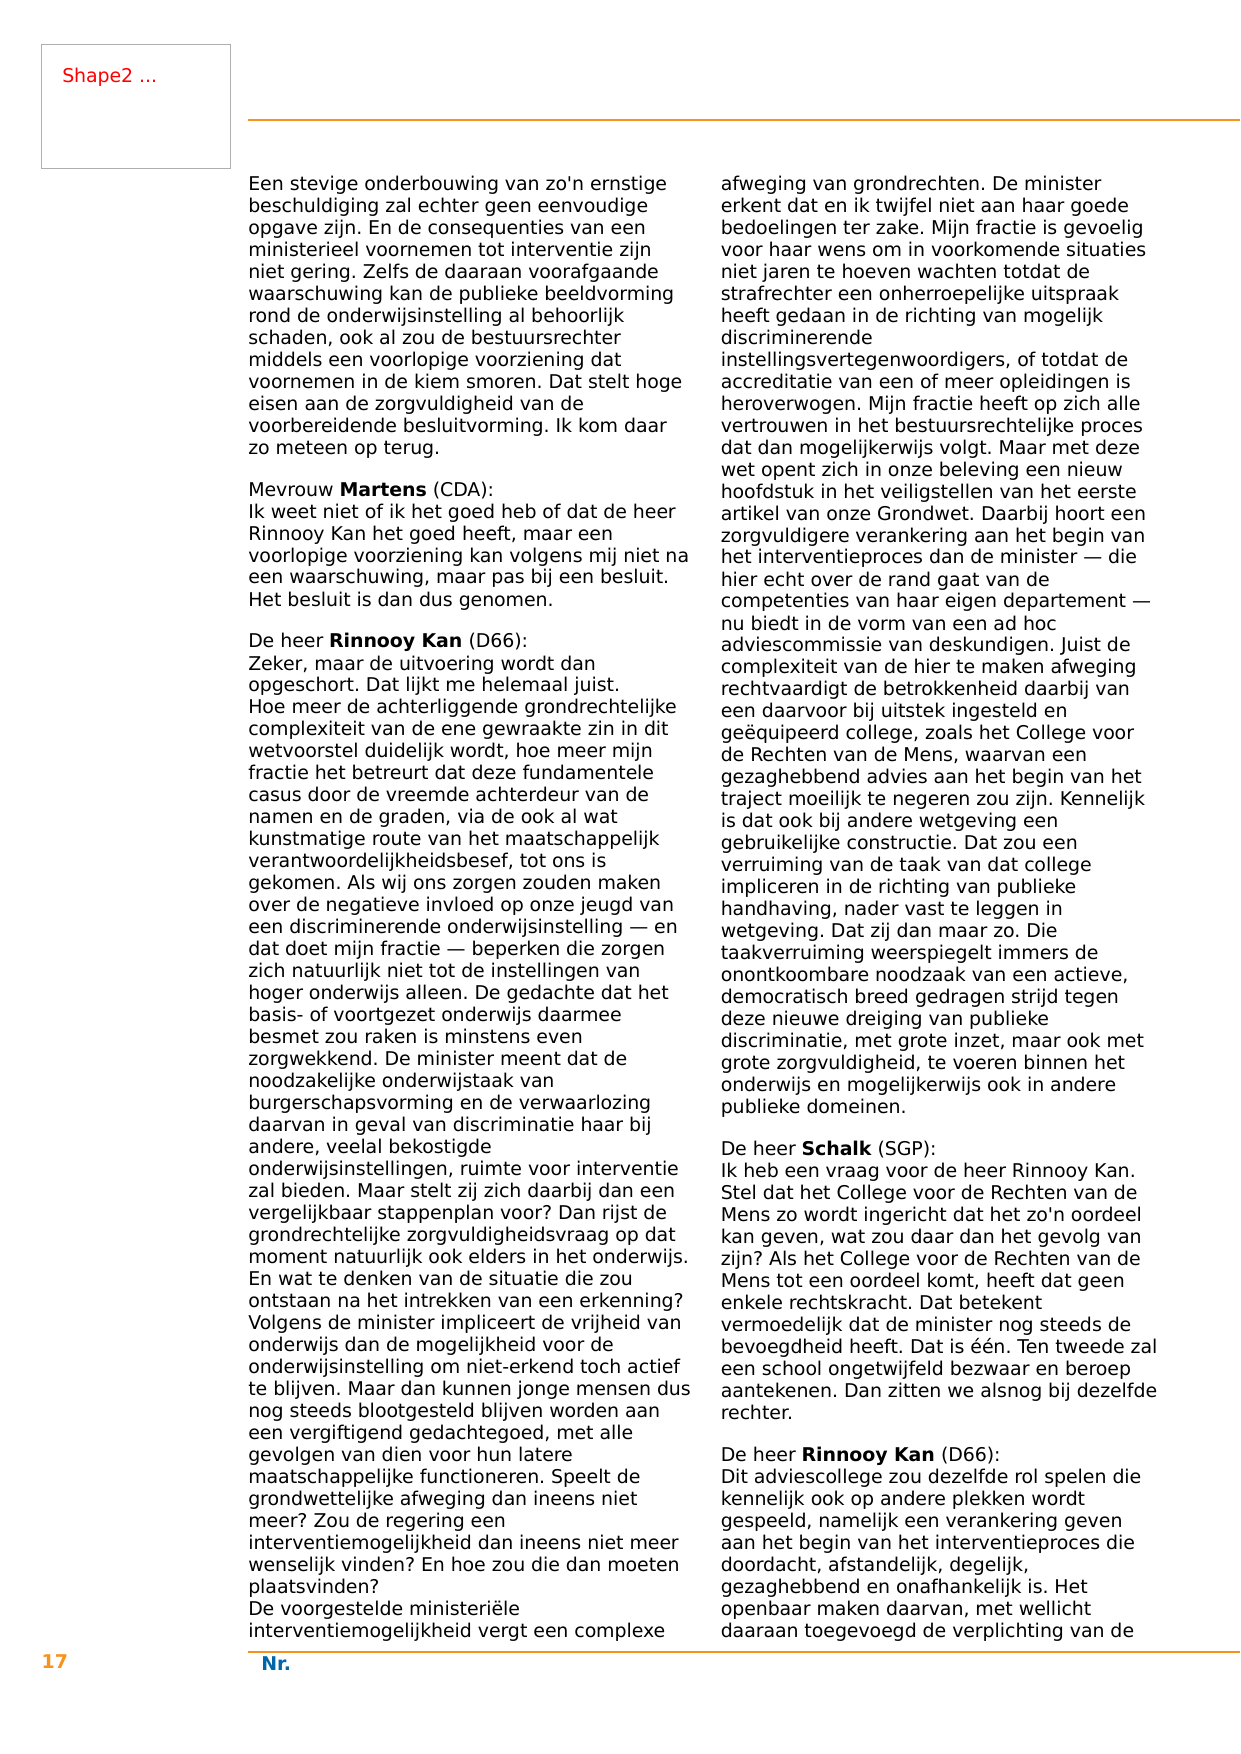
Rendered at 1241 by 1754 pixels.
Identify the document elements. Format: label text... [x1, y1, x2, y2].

text Een stevige onderbouwing van zo'n ernstige beschuldiging zal echter geen eenvoudige opgave zijn. En de consequenties van een ministerieel voornemen tot interventie zijn niet gering. Zelfs de daaraan voorafgaande waarschuwing kan de publieke beeldvorming rond de onderwijsinstelling al behoorlijk schaden, ook al zou de bestuursrechter middels een voorlopige voorziening dat voornemen in de kiem smoren. Dat stelt hoge eisen aan de zorgvuldigheid van de voorbereidende besluitvorming. Ik kom daar zo meteen op terug. [248, 173, 691, 458]
text Hoe meer de achterliggende grondrechtelijke complexiteit van de ene gewraakte zin in dit wetvoorstel duidelijk wordt, hoe meer mijn fractie het betreurt dat deze fundamentele casus door de vreemde achterdeur van de namen en de graden, via de ook al wat kunstmatige route van het maatschappelijk verantwoordelijkheidsbesef, tot ons is gekomen. Als wij ons zorgen zouden maken over de negatieve invloed op onze jeugd van een discriminerende onderwijsinstelling — en dat doet mijn fractie — beperken die zorgen zich natuurlijk niet tot de instellingen van hoger onderwijs alleen. De gedachte dat het basis- of voortgezet onderwijs daarmee besmet zou raken is minstens even zorgwekkend. De minister meent dat de noodzakelijke onderwijstaak van burgerschapsvorming en de verwaarlozing daarvan in geval van discriminatie haar bij andere, veelal bekostigde onderwijsinstellingen, ruimte voor interventie zal bieden. Maar stelt zij zich daarbij dan een vergelijkbaar stappenplan voor? Dan rijst de grondrechtelijke zorgvuldigheidsvraag op dat moment natuurlijk ook elders in het onderwijs. En wat te denken van de situatie die zou ontstaan na het intrekken van een erkenning? Volgens de minister impliceert de vrijheid van onderwijs dan de mogelijkheid voor de onderwijsinstelling om niet-erkend toch actief te blijven. Maar dan kunnen jonge mensen dus nog steeds blootgesteld blijven worden aan een vergiftigend gedachtegoed, met alle gevolgen van dien voor hun latere maatschappelijke functioneren. Speelt de grondwettelijke afweging dan ineens niet meer? Zou de regering een interventiemogelijkheid dan ineens niet meer wenselijk vinden? En hoe zou die dan moeten plaatsvinden? [248, 696, 691, 1597]
text Ik heb een vraag voor de heer Rinnooy Kan. Stel dat het College voor de Rechten van de Mens zo wordt ingericht dat het zo'n oordeel kan geven, wat zou daar dan het gevolg van zijn? Als het College voor de Rechten van de Mens tot een oordeel komt, heeft dat geen enkele rechtskracht. Dat betekent vermoedelijk dat de minister nog steeds de bevoegdheid heeft. Dat is één. Ten tweede zal een school ongetwijfeld bezwaar en beroep aantekenen. Dan zitten we alsnog bij dezelfde rechter. [721, 1160, 1163, 1424]
text De heer Schalk (SGP): [721, 1138, 1163, 1160]
text Mevrouw Martens (CDA): [248, 478, 691, 501]
text Zeker, maar de uitvoering wordt dan opgeschort. Dat lijkt me helemaal juist. [248, 652, 691, 696]
text Dit adviescollege zou dezelfde rol spelen die kennelijk ook op andere plekken wordt gespeeld, namelijk een verankering geven aan het begin van het interventieproces die doordacht, afstandelijk, degelijk, gezaghebbend en onafhankelijk is. Het openbaar maken daarvan, met wellicht daaraan toegevoegd de verplichting van de [721, 1466, 1163, 1641]
text De voorgestelde ministeriële interventiemogelijkheid vergt een complexe [248, 1597, 691, 1641]
text De heer Rinnooy Kan (D66): [248, 630, 691, 652]
text afweging van grondrechten. De minister erkent dat en ik twijfel niet aan haar goede bedoelingen ter zake. Mijn fractie is gevoelig voor haar wens om in voorkomende situaties niet jaren te hoeven wachten totdat de strafrechter een onherroepelijke uitspraak heeft gedaan in de richting van mogelijk discriminerende instellingsvertegenwoordigers, of totdat de accreditatie van een of meer opleidingen is heroverwogen. Mijn fractie heeft op zich alle vertrouwen in het bestuursrechtelijke proces dat dan mogelijkerwijs volgt. Maar met deze wet opent zich in onze beleving een nieuw hoofdstuk in het veiligstellen van het eerste artikel van onze Grondwet. Daarbij hoort een zorgvuldigere verankering aan het begin van het interventieproces dan de minister — die hier echt over de rand gaat van de competenties van haar eigen departement — nu biedt in de vorm van een ad hoc adviescommissie van deskundigen. Juist de complexiteit van de hier te maken afweging rechtvaardigt de betrokkenheid daarbij van een daarvoor bij uitstek ingesteld en geëquipeerd college, zoals het College voor de Rechten van de Mens, waarvan een gezaghebbend advies aan het begin van het traject moeilijk te negeren zou zijn. Kennelijk is dat ook bij andere wetgeving een gebruikelijke constructie. Dat zou een verruiming van de taak van dat college impliceren in de richting van publieke handhaving, nader vast te leggen in wetgeving. Dat zij dan maar zo. Die taakverruiming weerspiegelt immers de onontkoombare noodzaak van een actieve, democratisch breed gedragen strijd tegen deze nieuwe dreiging van publieke discriminatie, met grote inzet, maar ook met grote zorgvuldigheid, te voeren binnen het onderwijs en mogelijkerwijs ook in andere publieke domeinen. [721, 173, 1163, 1118]
text Ik weet niet of ik het goed heb of dat de heer Rinnooy Kan het goed heeft, maar een voorlopige voorziening kan volgens mij niet na een waarschuwing, maar pas bij een besluit. Het besluit is dan dus genomen. [248, 501, 691, 610]
text De heer Rinnooy Kan (D66): [721, 1444, 1163, 1466]
